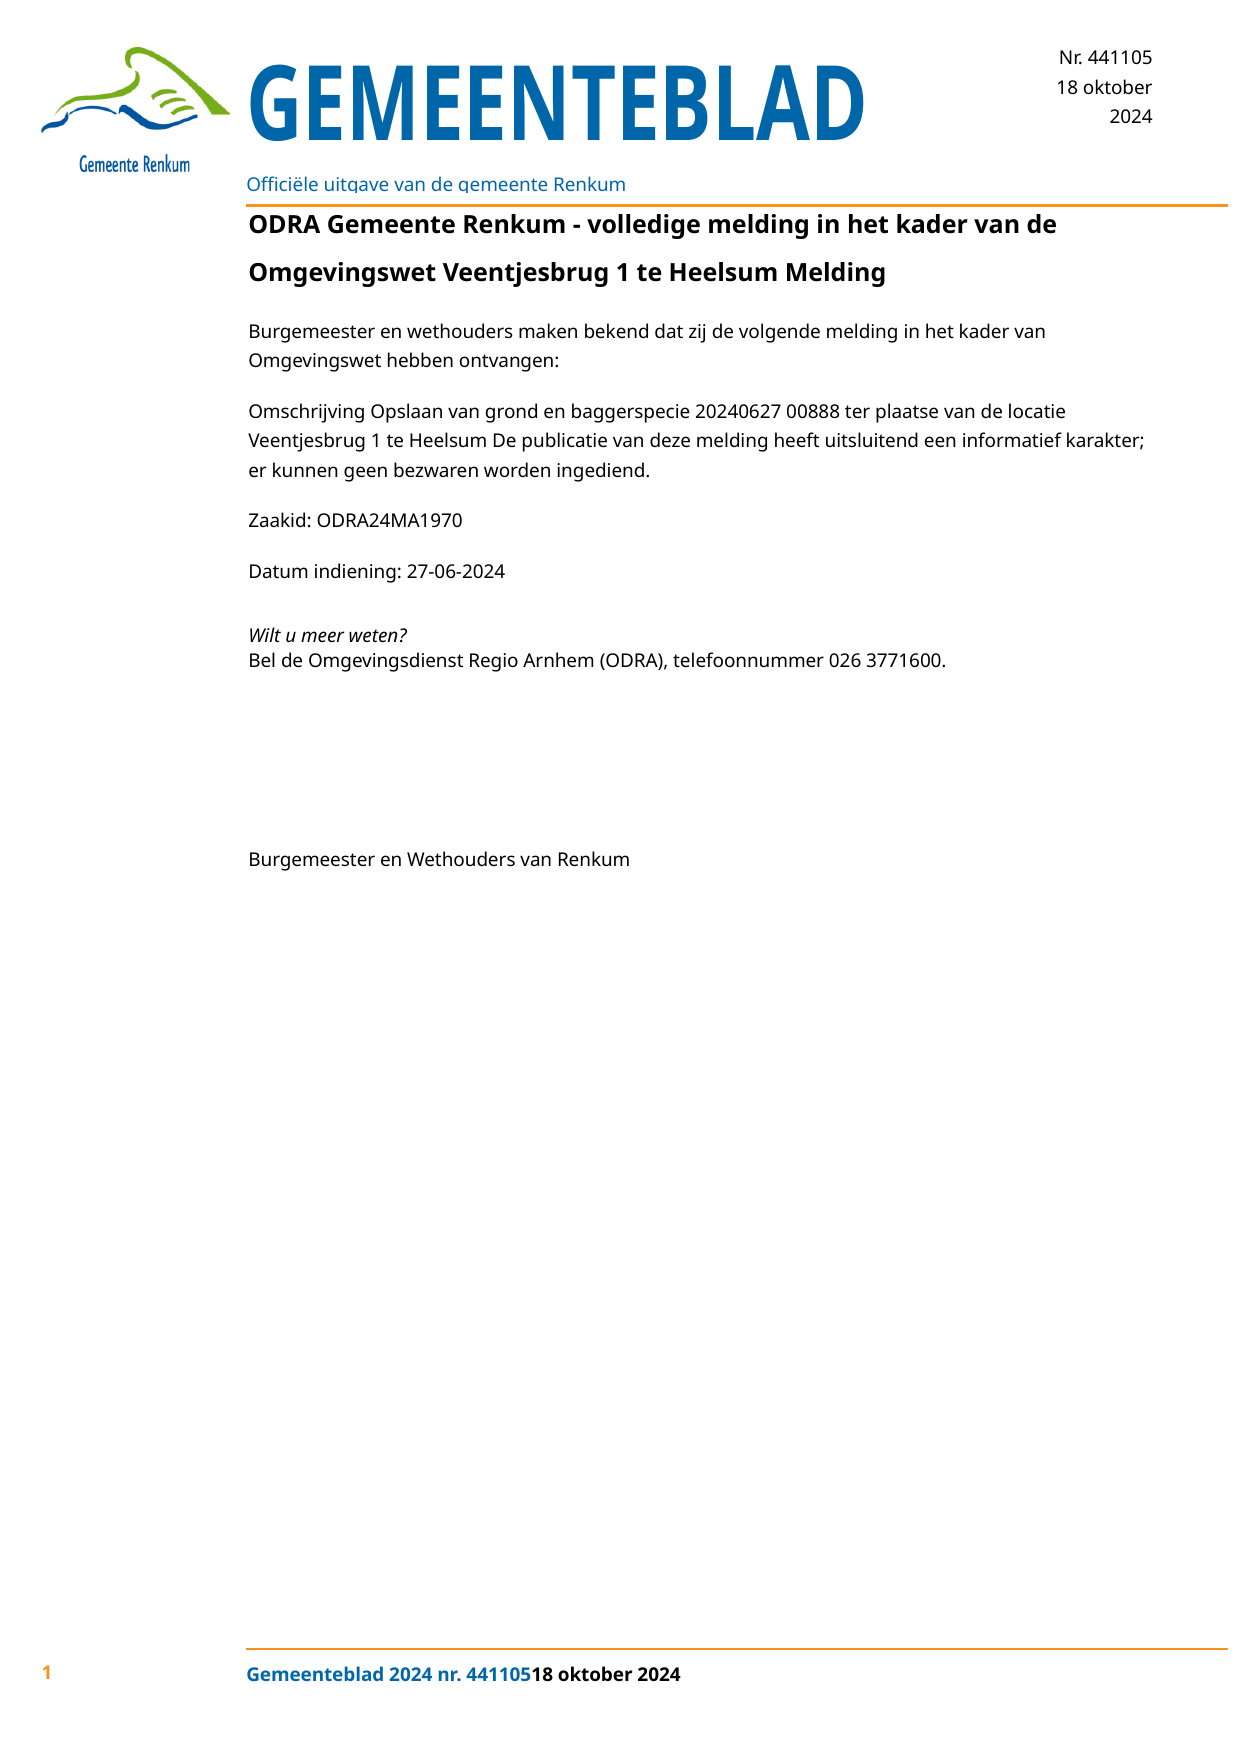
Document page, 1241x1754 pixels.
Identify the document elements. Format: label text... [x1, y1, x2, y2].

text Burgemeester en wethouders maken bekend dat zij de volgende melding in het kader van Omgevingswet hebben ontvangen: [248, 318, 1152, 373]
text Burgemeester en Wethouders van Renkum [248, 847, 1152, 872]
text Datum indiening: 27-06-2024 [248, 558, 1152, 584]
text Wilt u meer weten? [248, 622, 1152, 648]
text Zaakid: ODRA24MA1970 [248, 507, 1152, 533]
text Bel de Omgevingsdienst Regio Arnhem (ODRA), telefoonnummer 026 3771600. [248, 648, 1152, 673]
text Omschrijving Opslaan van grond en baggerspecie 20240627 00888 ter plaatse van de locatie Veentjesbrug 1 te Heelsum De publicatie van deze melding heeft uitsluitend een informatief karakter; er kunnen geen bezwaren worden ingediend. [248, 398, 1152, 483]
picture [41, 47, 231, 172]
text ODRA Gemeente Renkum - volledige melding in het kader van de Omgevingswet Veentjesbrug 1 te Heelsum Melding [248, 207, 1152, 288]
